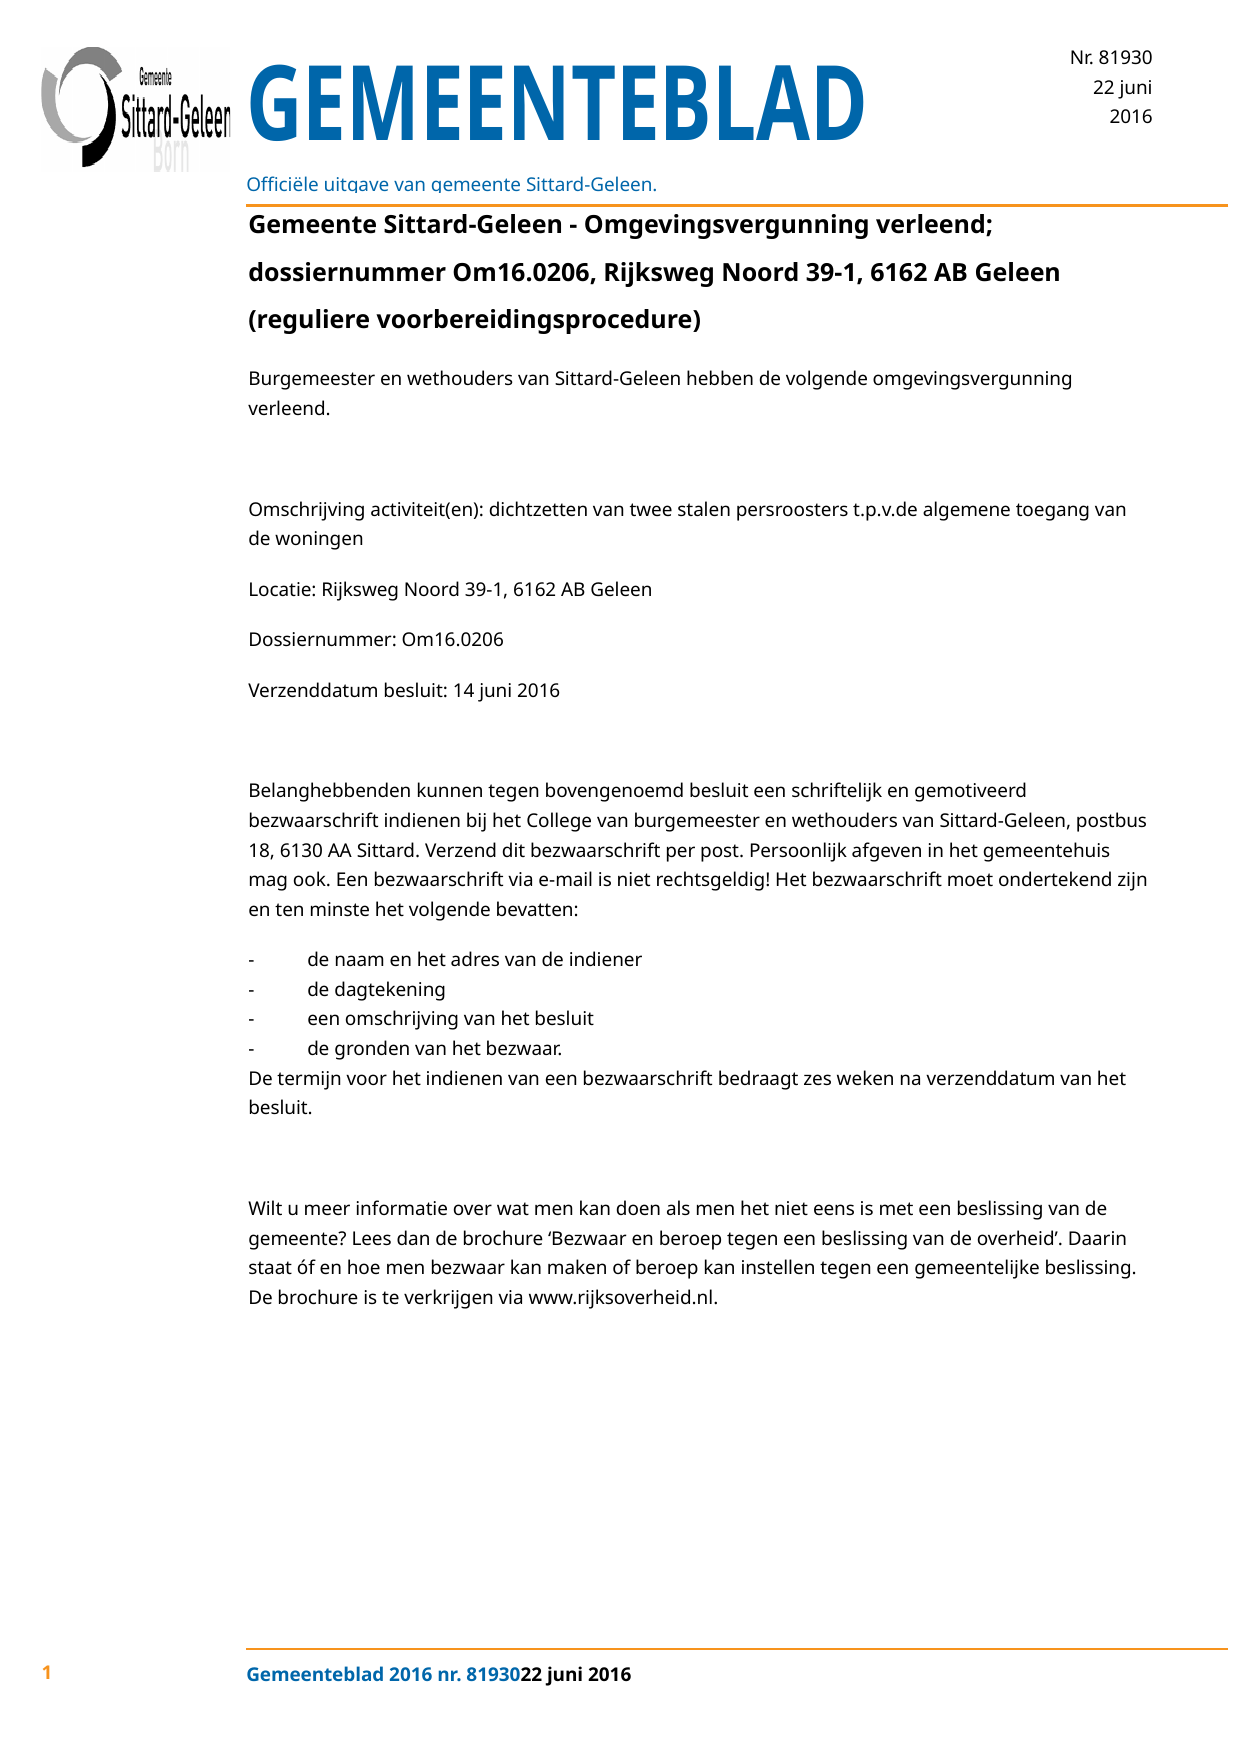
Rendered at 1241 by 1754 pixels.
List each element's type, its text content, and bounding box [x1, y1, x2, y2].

text Gemeente Sittard-Geleen - Omgevingsvergunning verleend; dossiernummer Om16.0206, Rijksweg Noord 39-1, 6162 AB Geleen (reguliere voorbereidingsprocedure) [248, 207, 1152, 336]
text Belanghebbenden kunnen tegen bovengenoemd besluit een schriftelijk en gemotiveerd bezwaarschrift indienen bij het College van burgemeester en wethouders van Sittard-Geleen, postbus 18, 6130 AA Sittard. Verzend dit bezwaarschrift per post. Persoonlijk afgeven in het gemeentehuis mag ook. Een bezwaarschrift via e-mail is niet rechtsgeldig! Het bezwaarschrift moet ondertekend zijn en ten minste het volgende bevatten: [248, 778, 1152, 922]
text Omschrijving activiteit(en): dichtzetten van twee stalen persroosters t.p.v.de algemene toegang van de woningen [248, 496, 1152, 551]
text Verzenddatum besluit: 14 juni 2016 [248, 677, 1152, 702]
text Locatie: Rijksweg Noord 39-1, 6162 AB Geleen [248, 576, 1152, 602]
text De termijn voor het indienen van een bezwaarschrift bedraagt zes weken na verzenddatum van het besluit. [248, 1065, 1152, 1120]
text Dossiernummer: Om16.0206 [248, 626, 1152, 652]
list de gronden van het bezwaar. [248, 1035, 1152, 1061]
list een omschrijving van het besluit [248, 1006, 1152, 1031]
text Burgemeester en wethouders van Sittard-Geleen hebben de volgende omgevingsvergunning verleend. [248, 366, 1152, 421]
picture [41, 47, 231, 172]
text Wilt u meer informatie over wat men kan doen als men het niet eens is met een beslissing van de gemeente? Lees dan de brochure ‘Bezwaar en beroep tegen een beslissing van de overheid’. Daarin staat óf en hoe men bezwaar kan maken of beroep kan instellen tegen een gemeentelijke beslissing. De brochure is te verkrijgen via www.rijksoverheid.nl. [248, 1195, 1152, 1309]
list de dagtekening [248, 976, 1152, 1002]
list de naam en het adres van de indiener [248, 946, 1152, 972]
